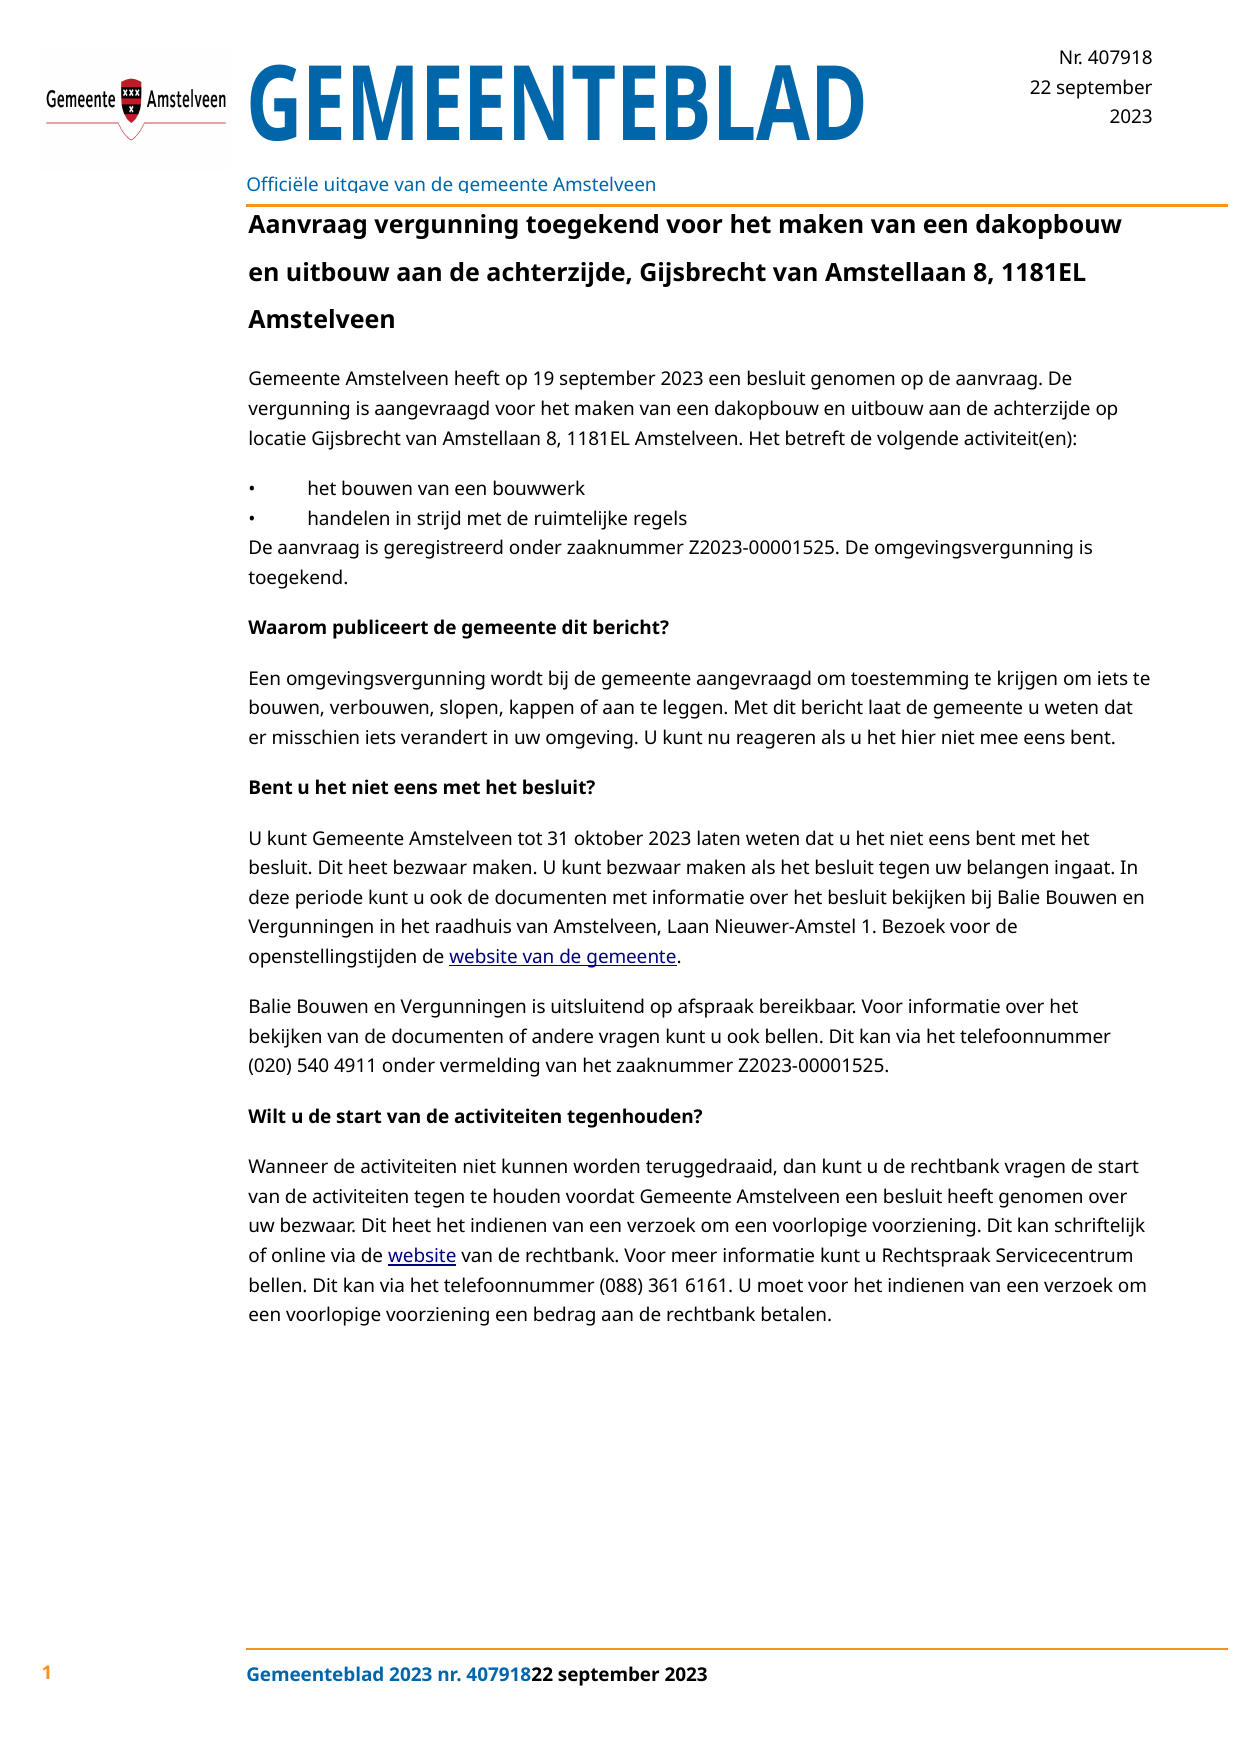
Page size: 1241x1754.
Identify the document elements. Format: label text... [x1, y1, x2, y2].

list het bouwen van een bouwwerk [248, 475, 1152, 501]
text Waarom publiceert de gemeente dit bericht? [248, 614, 1152, 640]
text Bent u het niet eens met het besluit? [248, 774, 1152, 800]
text Gemeente Amstelveen heeft op 19 september 2023 een besluit genomen op de aanvraag. De vergunning is aangevraagd voor het maken van een dakopbouw en uitbouw aan de achterzijde op locatie Gijsbrecht van Amstellaan 8, 1181EL Amstelveen. Het betreft de volgende activiteit(en): [248, 366, 1152, 450]
text U kunt Gemeente Amstelveen tot 31 oktober 2023 laten weten dat u het niet eens bent met het besluit. Dit heet bezwaar maken. U kunt bezwaar maken als het besluit tegen uw belangen ingaat. In deze periode kunt u ook de documenten met informatie over het besluit bekijken bij Balie Bouwen en Vergunningen in het raadhuis van Amstelveen, Laan Nieuwer-Amstel 1. Bezoek voor de openstellingstijden de website van de gemeente. [248, 825, 1152, 969]
picture [41, 47, 231, 172]
list handelen in strijd met de ruimtelijke regels [248, 505, 1152, 530]
text Balie Bouwen en Vergunningen is uitsluitend op afspraak bereikbaar. Voor informatie over het bekijken van de documenten of andere vragen kunt u ook bellen. Dit kan via het telefoonnummer (020) 540 4911 onder vermelding van het zaaknummer Z2023-00001525. [248, 993, 1152, 1078]
text Aanvraag vergunning toegekend voor het maken van een dakopbouw en uitbouw aan de achterzijde, Gijsbrecht van Amstellaan 8, 1181EL Amstelveen [248, 207, 1152, 336]
text Wilt u de start van de activiteiten tegenhouden? [248, 1103, 1152, 1129]
text Wanneer de activiteiten niet kunnen worden teruggedraaid, dan kunt u de rechtbank vragen de start van de activiteiten tegen te houden voordat Gemeente Amstelveen een besluit heeft genomen over uw bezwaar. Dit heet het indienen van een verzoek om een voorlopige voorziening. Dit kan schriftelijk of online via de website van de rechtbank. Voor meer informatie kunt u Rechtspraak Servicecentrum bellen. Dit kan via het telefoonnummer (088) 361 6161. U moet voor het indienen van een verzoek om een voorlopige voorziening een bedrag aan de rechtbank betalen. [248, 1153, 1152, 1327]
text De aanvraag is geregistreerd onder zaaknummer Z2023-00001525. De omgevingsvergunning is toegekend. [248, 534, 1152, 589]
text Een omgevingsvergunning wordt bij de gemeente aangevraagd om toestemming te krijgen om iets te bouwen, verbouwen, slopen, kappen of aan te leggen. Met dit bericht laat de gemeente u weten dat er misschien iets verandert in uw omgeving. U kunt nu reageren als u het hier niet mee eens bent. [248, 665, 1152, 749]
